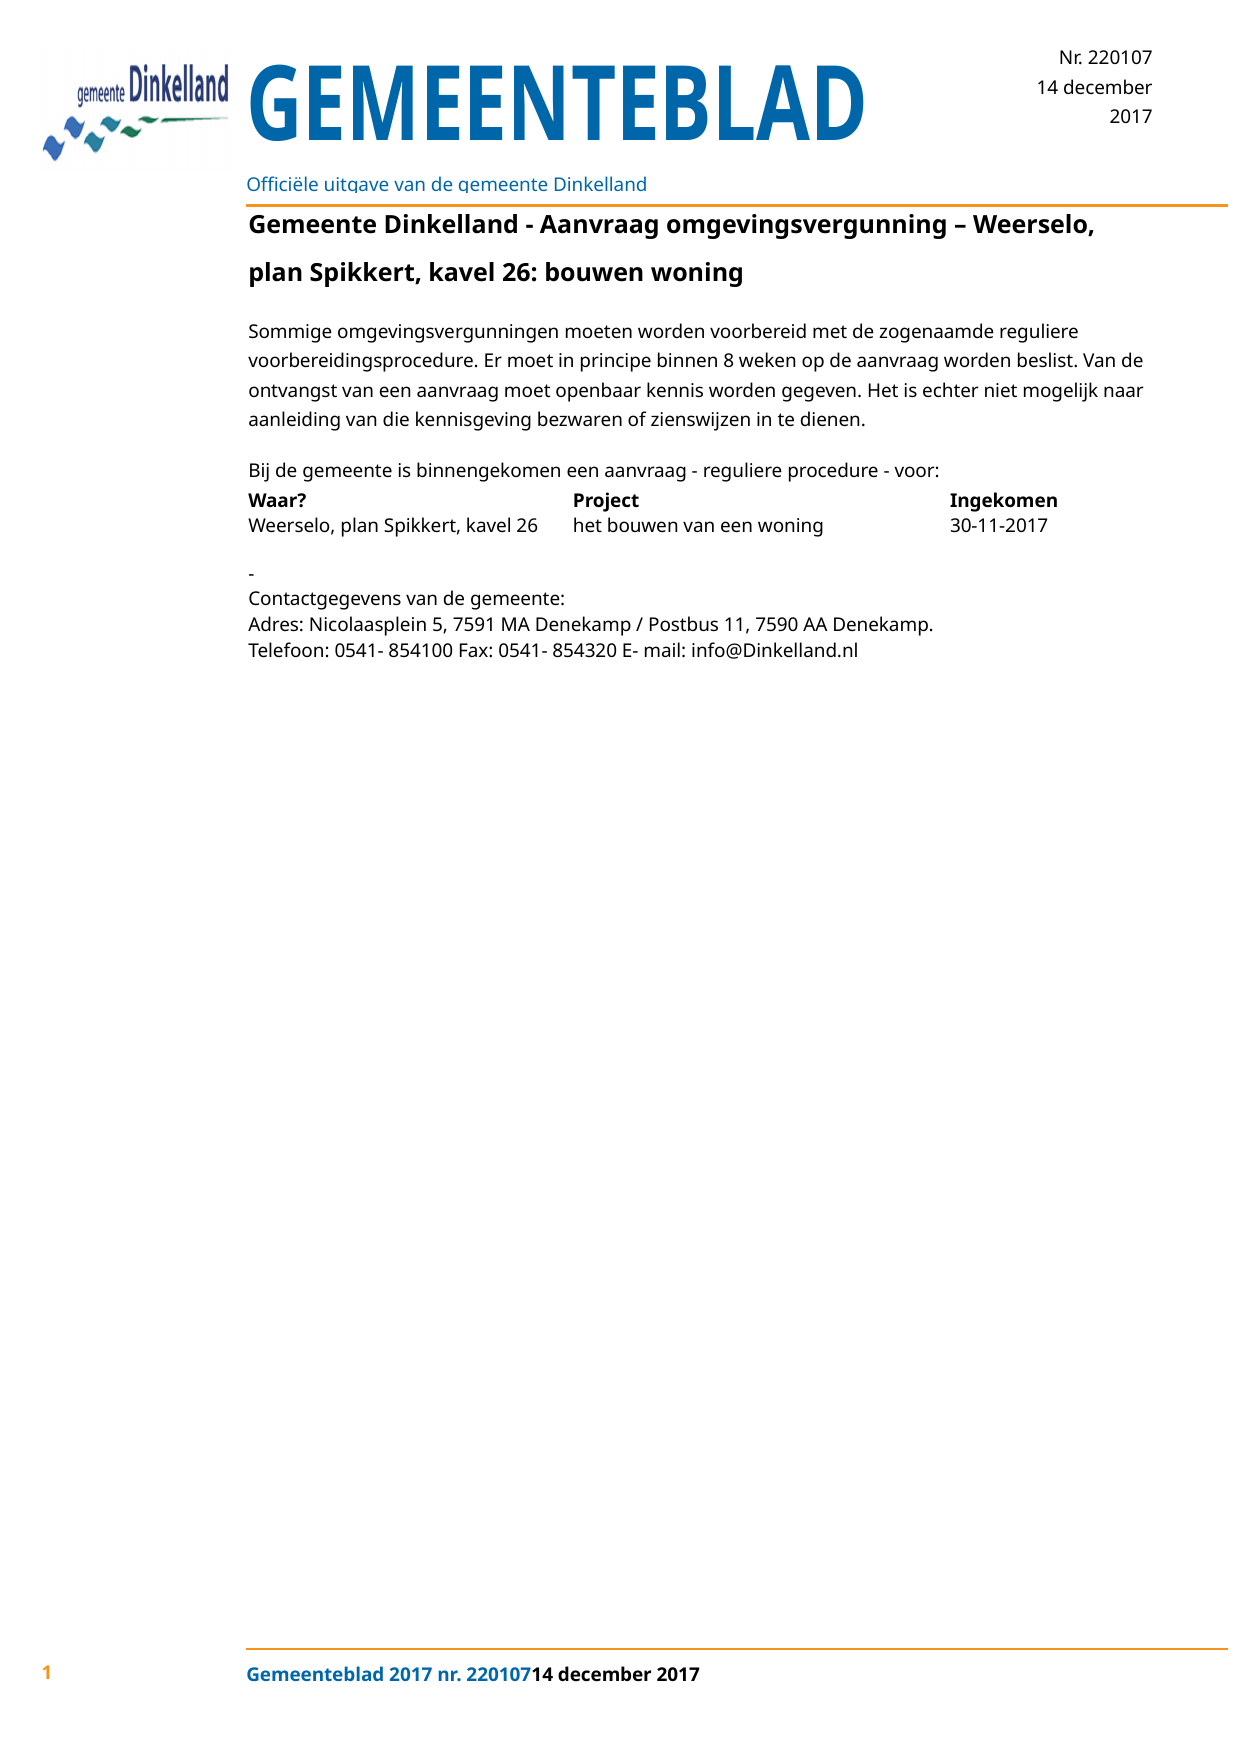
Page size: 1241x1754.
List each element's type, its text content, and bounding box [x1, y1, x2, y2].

table_header Waar? [248, 487, 573, 512]
text Sommige omgevingsvergunningen moeten worden voorbereid met de zogenaamde reguliere voorbereidingsprocedure. Er moet in principe binnen 8 weken op de aanvraag worden beslist. Van de ontvangst van een aanvraag moet openbaar kennis worden gegeven. Het is echter niet mogelijk naar aanleiding van die kennisgeving bezwaren of zienswijzen in te dienen. [248, 318, 1152, 432]
picture [41, 47, 231, 172]
text Adres: Nicolaasplein 5, 7591 MA Denekamp / Postbus 11, 7590 AA Denekamp. [248, 611, 1152, 637]
text Bij de gemeente is binnengekomen een aanvraag - reguliere procedure - voor: [248, 457, 1152, 483]
table_cell 30-11-2017 [950, 513, 1152, 538]
text Contactgegevens van de gemeente: [248, 585, 1152, 611]
text Gemeente Dinkelland - Aanvraag omgevingsvergunning – Weerselo, plan Spikkert, kavel 26: bouwen woning [248, 207, 1152, 288]
table_cell het bouwen van een woning [573, 513, 950, 538]
text - [248, 560, 1152, 585]
table_cell Weerselo, plan Spikkert, kavel 26 [248, 513, 573, 538]
table_header Ingekomen [950, 487, 1152, 512]
table_header Project [573, 487, 950, 512]
text Telefoon: 0541- 854100 Fax: 0541- 854320 E- mail: info@Dinkelland.nl [248, 637, 1152, 663]
